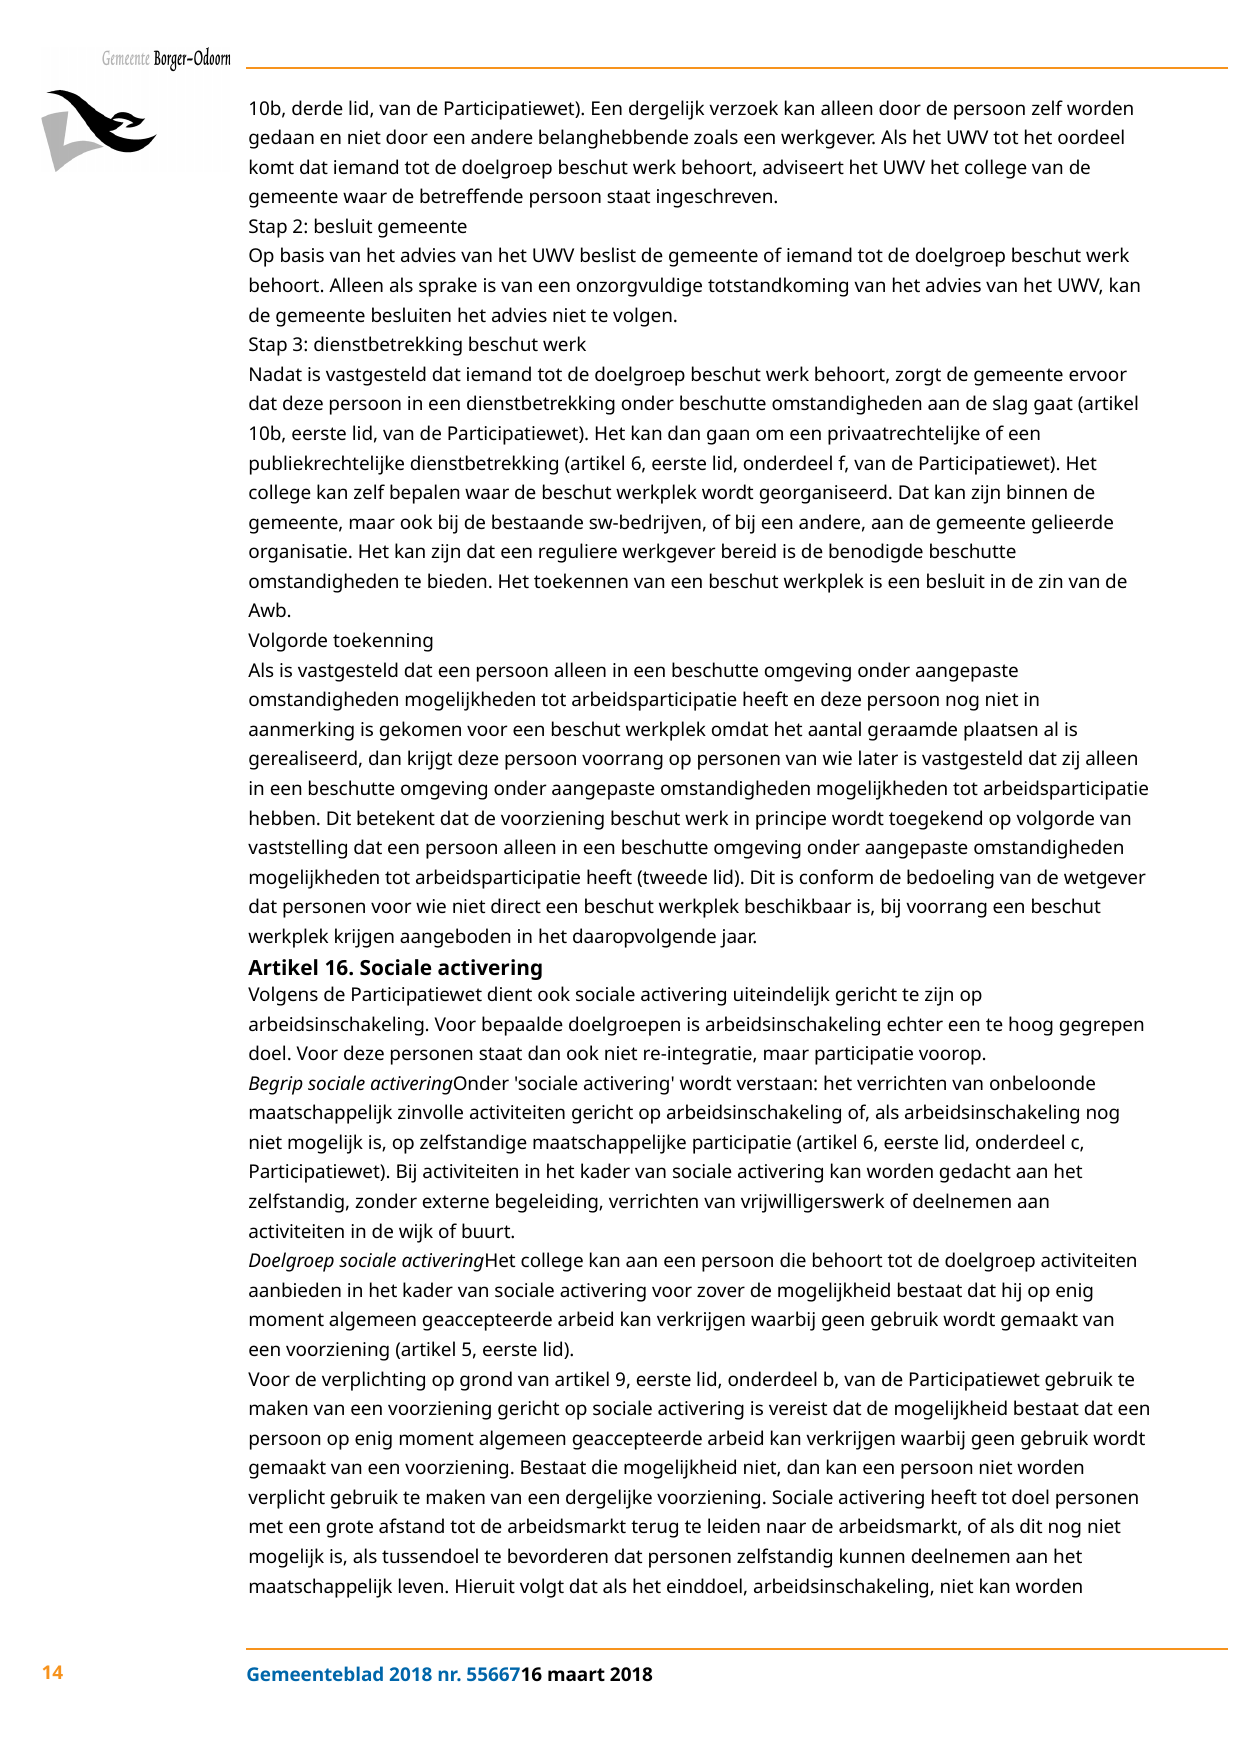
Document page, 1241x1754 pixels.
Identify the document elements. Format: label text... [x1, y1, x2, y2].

text Stap 3: dienstbetrekking beschut werk [248, 331, 1152, 357]
text Nadat is vastgesteld dat iemand tot de doelgroep beschut werk behoort, zorgt de gemeente ervoor dat deze persoon in een dienstbetrekking onder beschutte omstandigheden aan de slag gaat (artikel 10b, eerste lid, van de Participatiewet). Het kan dan gaan om een privaatrechtelijke of een publiekrechtelijke dienstbetrekking (artikel 6, eerste lid, onderdeel f, van de Participatiewet). Het college kan zelf bepalen waar de beschut werkplek wordt georganiseerd. Dat kan zijn binnen de gemeente, maar ook bij de bestaande sw-bedrijven, of bij een andere, aan de gemeente gelieerde organisatie. Het kan zijn dat een reguliere werkgever bereid is de benodigde beschutte omstandigheden te bieden. Het toekennen van een beschut werkplek is een besluit in de zin van de Awb. [248, 361, 1152, 623]
text Doelgroep sociale activeringHet college kan aan een persoon die behoort tot de doelgroep activiteiten aanbieden in het kader van sociale activering voor zover de mogelijkheid bestaat dat hij op enig moment algemeen geaccepteerde arbeid kan verkrijgen waarbij geen gebruik wordt gemaakt van een voorziening (artikel 5, eerste lid). [248, 1247, 1152, 1362]
text Stap 2: besluit gemeente [248, 213, 1152, 239]
text Artikel 16. Sociale activering [248, 953, 1152, 981]
text Op basis van het advies van het UWV beslist de gemeente of iemand tot de doelgroep beschut werk behoort. Alleen als sprake is van een onzorgvuldige totstandkoming van het advies van het UWV, kan de gemeente besluiten het advies niet te volgen. [248, 243, 1152, 328]
text Volgens de Participatiewet dient ook sociale activering uiteindelijk gericht te zijn op arbeidsinschakeling. Voor bepaalde doelgroepen is arbeidsinschakeling echter een te hoog gegrepen doel. Voor deze personen staat dan ook niet re-integratie, maar participatie voorop. [248, 981, 1152, 1066]
text Als is vastgesteld dat een persoon alleen in een beschutte omgeving onder aangepaste omstandigheden mogelijkheden tot arbeidsparticipatie heeft en deze persoon nog niet in aanmerking is gekomen voor een beschut werkplek omdat het aantal geraamde plaatsen al is gerealiseerd, dan krijgt deze persoon voorrang op personen van wie later is vastgesteld dat zij alleen in een beschutte omgeving onder aangepaste omstandigheden mogelijkheden tot arbeidsparticipatie hebben. Dit betekent dat de voorziening beschut werk in principe wordt toegekend op volgorde van vaststelling dat een persoon alleen in een beschutte omgeving onder aangepaste omstandigheden mogelijkheden tot arbeidsparticipatie heeft (tweede lid). Dit is conform de bedoeling van de wetgever dat personen voor wie niet direct een beschut werkplek beschikbaar is, bij voorrang een beschut werkplek krijgen aangeboden in het daaropvolgende jaar. [248, 657, 1152, 949]
text Begrip sociale activeringOnder 'sociale activering' wordt verstaan: het verrichten van onbeloonde maatschappelijk zinvolle activiteiten gericht op arbeidsinschakeling of, als arbeidsinschakeling nog niet mogelijk is, op zelfstandige maatschappelijke participatie (artikel 6, eerste lid, onderdeel c, Participatiewet). Bij activiteiten in het kader van sociale activering kan worden gedacht aan het zelfstandig, zonder externe begeleiding, verrichten van vrijwilligerswerk of deelnemen aan activiteiten in de wijk of buurt. [248, 1070, 1152, 1243]
text 10b, derde lid, van de Participatiewet). Een dergelijk verzoek kan alleen door de persoon zelf worden gedaan en niet door een andere belanghebbende zoals een werkgever. Als het UWV tot het oordeel komt dat iemand tot de doelgroep beschut werk behoort, adviseert het UWV het college van de gemeente waar de betreffende persoon staat ingeschreven. [248, 95, 1152, 209]
text Volgorde toekenning [248, 627, 1152, 653]
picture [41, 47, 231, 172]
text Voor de verplichting op grond van artikel 9, eerste lid, onderdeel b, van de Participatiewet gebruik te maken van een voorziening gericht op sociale activering is vereist dat de mogelijkheid bestaat dat een persoon op enig moment algemeen geaccepteerde arbeid kan verkrijgen waarbij geen gebruik wordt gemaakt van een voorziening. Bestaat die mogelijkheid niet, dan kan een persoon niet worden verplicht gebruik te maken van een dergelijke voorziening. Sociale activering heeft tot doel personen met een grote afstand tot de arbeidsmarkt terug te leiden naar de arbeidsmarkt, of als dit nog niet mogelijk is, als tussendoel te bevorderen dat personen zelfstandig kunnen deelnemen aan het maatschappelijk leven. Hieruit volgt dat als het einddoel, arbeidsinschakeling, niet kan worden [248, 1366, 1152, 1598]
